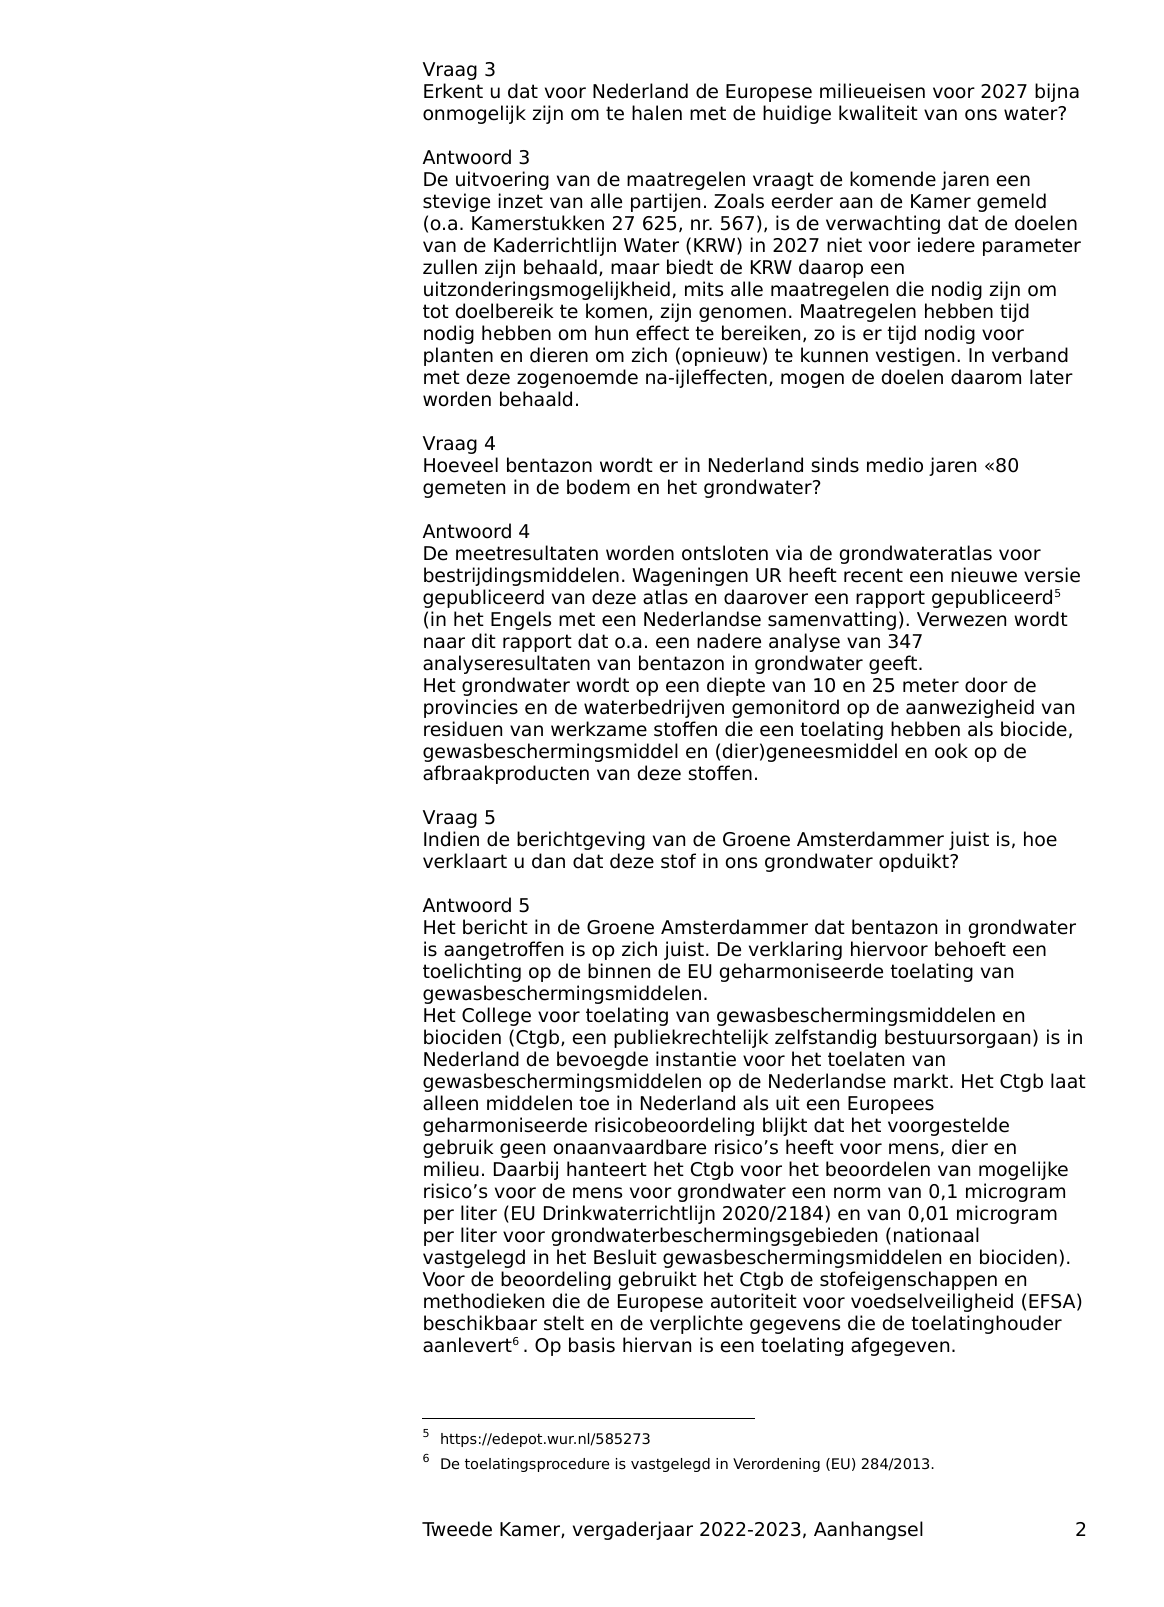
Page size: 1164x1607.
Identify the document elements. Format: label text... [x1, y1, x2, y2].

text Het College voor toelating van gewasbeschermingsmiddelen en biociden (Ctgb, een publiekrechtelijk zelfstandig bestuursorgaan) is in Nederland de bevoegde instantie voor het toelaten van gewasbeschermingsmiddelen op de Nederlandse markt. Het Ctgb laat alleen middelen toe in Nederland als uit een Europees geharmoniseerde risicobeoordeling blijkt dat het voorgestelde gebruik geen onaanvaardbare risico’s heeft voor mens, dier en milieu. Daarbij hanteert het Ctgb voor het beoordelen van mogelijke risico’s voor de mens voor grondwater een norm van 0,1 microgram per liter (EU Drinkwaterrichtlijn 2020/2184) en van 0,01 microgram per liter voor grondwaterbeschermingsgebieden (nationaal vastgelegd in het Besluit gewasbeschermingsmiddelen en biociden). Voor de beoordeling gebruikt het Ctgb de stofeigenschappen en methodieken die de Europese autoriteit voor voedselveiligheid (EFSA) beschikbaar stelt en de verplichte gegevens die de toelatinghouder aanlevert. Op basis hiervan is een toelating afgegeven. [422, 1005, 1087, 1357]
text Erkent u dat voor Nederland de Europese milieueisen voor 2027 bijna onmogelijk zijn om te halen met de huidige kwaliteit van ons water? [422, 81, 1087, 125]
text Vraag 3 [422, 59, 1087, 81]
text Vraag 4 [422, 433, 1087, 455]
text Hoeveel bentazon wordt er in Nederland sinds medio jaren «80 gemeten in de bodem en het grondwater? [422, 455, 1087, 499]
text Antwoord 4 [422, 521, 1087, 543]
text https://edepot.wur.nl/585273 [422, 1427, 1087, 1449]
text De uitvoering van de maatregelen vraagt de komende jaren een stevige inzet van alle partijen. Zoals eerder aan de Kamer gemeld (o.a. Kamerstukken 27 625, nr. 567), is de verwachting dat de doelen van de Kaderrichtlijn Water (KRW) in 2027 niet voor iedere parameter zullen zijn behaald, maar biedt de KRW daarop een uitzonderingsmogelijkheid, mits alle maatregelen die nodig zijn om tot doelbereik te komen, zijn genomen. Maatregelen hebben tijd nodig hebben om hun effect te bereiken, zo is er tijd nodig voor planten en dieren om zich (opnieuw) te kunnen vestigen. In verband met deze zogenoemde na-ijleffecten, mogen de doelen daarom later worden behaald. [422, 169, 1087, 411]
text Het bericht in de Groene Amsterdammer dat bentazon in grondwater is aangetroffen is op zich juist. De verklaring hiervoor behoeft een toelichting op de binnen de EU geharmoniseerde toelating van gewasbeschermingsmiddelen. [422, 917, 1087, 1005]
text Vraag 5 [422, 807, 1087, 829]
text Indien de berichtgeving van de Groene Amsterdammer juist is, hoe verklaart u dan dat deze stof in ons grondwater opduikt? [422, 829, 1087, 873]
text De meetresultaten worden ontsloten via de grondwateratlas voor bestrijdingsmiddelen. Wageningen UR heeft recent een nieuwe versie gepubliceerd van deze atlas en daarover een rapport gepubliceerd (in het Engels met een Nederlandse samenvatting). Verwezen wordt naar dit rapport dat o.a. een nadere analyse van 347 analyseresultaten van bentazon in grondwater geeft. [422, 543, 1087, 675]
text Antwoord 3 [422, 147, 1087, 169]
text Het grondwater wordt op een diepte van 10 en 25 meter door de provincies en de waterbedrijven gemonitord op de aanwezigheid van residuen van werkzame stoffen die een toelating hebben als biocide, gewasbeschermingsmiddel en (dier)geneesmiddel en ook op de afbraakproducten van deze stoffen. [422, 675, 1087, 785]
text Antwoord 5 [422, 895, 1087, 917]
text De toelatingsprocedure is vastgelegd in Verordening (EU) 284/2013. [422, 1452, 1087, 1474]
